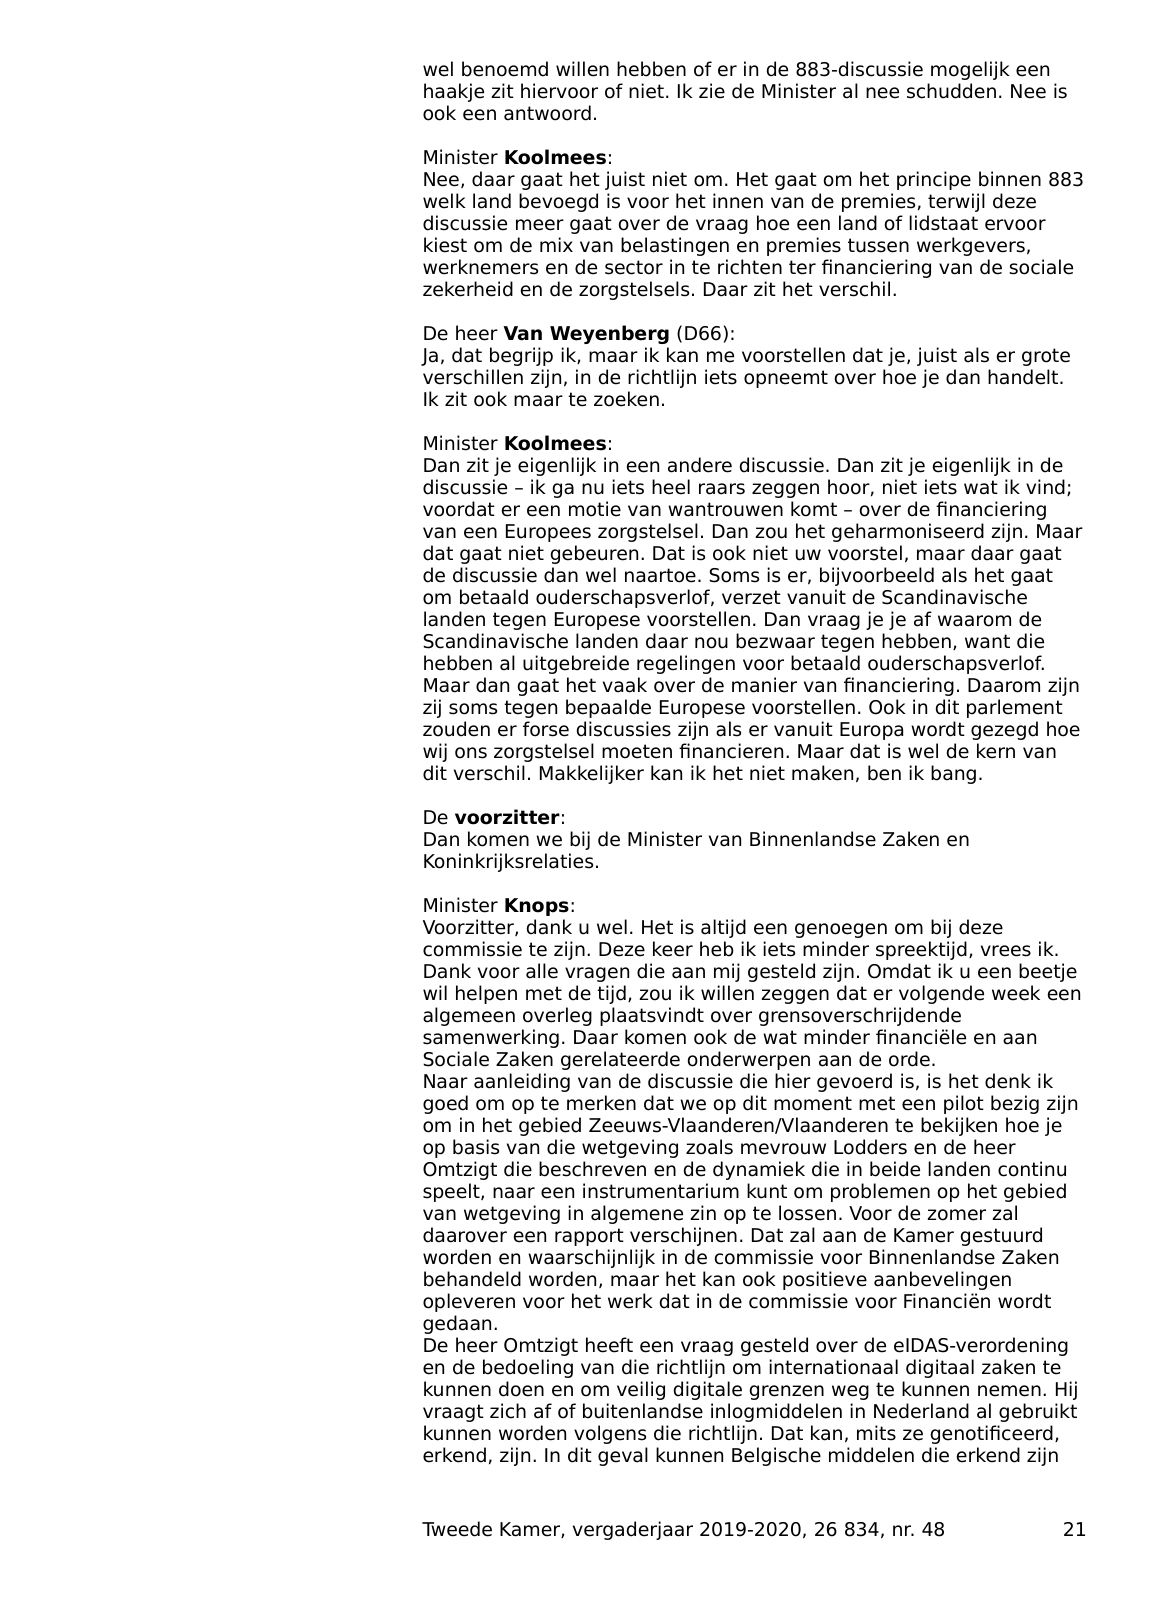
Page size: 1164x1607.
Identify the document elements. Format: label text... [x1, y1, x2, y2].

text Nee, daar gaat het juist niet om. Het gaat om het principe binnen 883 welk land bevoegd is voor het innen van de premies, terwijl deze discussie meer gaat over de vraag hoe een land of lidstaat ervoor kiest om de mix van belastingen en premies tussen werkgevers, werknemers en de sector in te richten ter financiering van de sociale zekerheid en de zorgstelsels. Daar zit het verschil. [422, 169, 1087, 301]
text Dan komen we bij de Minister van Binnenlandse Zaken en Koninkrijksrelaties. [422, 829, 1087, 873]
text Naar aanleiding van de discussie die hier gevoerd is, is het denk ik goed om op te merken dat we op dit moment met een pilot bezig zijn om in het gebied Zeeuws-Vlaanderen/Vlaanderen te bekijken hoe je op basis van die wetgeving zoals mevrouw Lodders en de heer Omtzigt die beschreven en de dynamiek die in beide landen continu speelt, naar een instrumentarium kunt om problemen op het gebied van wetgeving in algemene zin op te lossen. Voor de zomer zal daarover een rapport verschijnen. Dat zal aan de Kamer gestuurd worden en waarschijnlijk in de commissie voor Binnenlandse Zaken behandeld worden, maar het kan ook positieve aanbevelingen opleveren voor het werk dat in de commissie voor Financiën wordt gedaan. [422, 1071, 1087, 1335]
text wel benoemd willen hebben of er in de 883-discussie mogelijk een haakje zit hiervoor of niet. Ik zie de Minister al nee schudden. Nee is ook een antwoord. [422, 59, 1087, 125]
text De heer Van Weyenberg (D66): [422, 323, 1087, 345]
text Minister Knops: [422, 895, 1087, 917]
text Dan zit je eigenlijk in een andere discussie. Dan zit je eigenlijk in de discussie – ik ga nu iets heel raars zeggen hoor, niet iets wat ik vind; voordat er een motie van wantrouwen komt – over de financiering van een Europees zorgstelsel. Dan zou het geharmoniseerd zijn. Maar dat gaat niet gebeuren. Dat is ook niet uw voorstel, maar daar gaat de discussie dan wel naartoe. Soms is er, bijvoorbeeld als het gaat om betaald ouderschapsverlof, verzet vanuit de Scandinavische landen tegen Europese voorstellen. Dan vraag je je af waarom de Scandinavische landen daar nou bezwaar tegen hebben, want die hebben al uitgebreide regelingen voor betaald ouderschapsverlof. Maar dan gaat het vaak over de manier van financiering. Daarom zijn zij soms tegen bepaalde Europese voorstellen. Ook in dit parlement zouden er forse discussies zijn als er vanuit Europa wordt gezegd hoe wij ons zorgstelsel moeten financieren. Maar dat is wel de kern van dit verschil. Makkelijker kan ik het niet maken, ben ik bang. [422, 455, 1087, 785]
text Minister Koolmees: [422, 433, 1087, 455]
text Minister Koolmees: [422, 147, 1087, 169]
text De voorzitter: [422, 807, 1087, 829]
text De heer Omtzigt heeft een vraag gesteld over de eIDAS-verordening en de bedoeling van die richtlijn om internationaal digitaal zaken te kunnen doen en om veilig digitale grenzen weg te kunnen nemen. Hij vraagt zich af of buitenlandse inlogmiddelen in Nederland al gebruikt kunnen worden volgens die richtlijn. Dat kan, mits ze genotificeerd, erkend, zijn. In dit geval kunnen Belgische middelen die erkend zijn [422, 1335, 1087, 1467]
text Voorzitter, dank u wel. Het is altijd een genoegen om bij deze commissie te zijn. Deze keer heb ik iets minder spreektijd, vrees ik. Dank voor alle vragen die aan mij gesteld zijn. Omdat ik u een beetje wil helpen met de tijd, zou ik willen zeggen dat er volgende week een algemeen overleg plaatsvindt over grensoverschrijdende samenwerking. Daar komen ook de wat minder financiële en aan Sociale Zaken gerelateerde onderwerpen aan de orde. [422, 917, 1087, 1071]
text Ja, dat begrijp ik, maar ik kan me voorstellen dat je, juist als er grote verschillen zijn, in de richtlijn iets opneemt over hoe je dan handelt. Ik zit ook maar te zoeken. [422, 345, 1087, 411]
